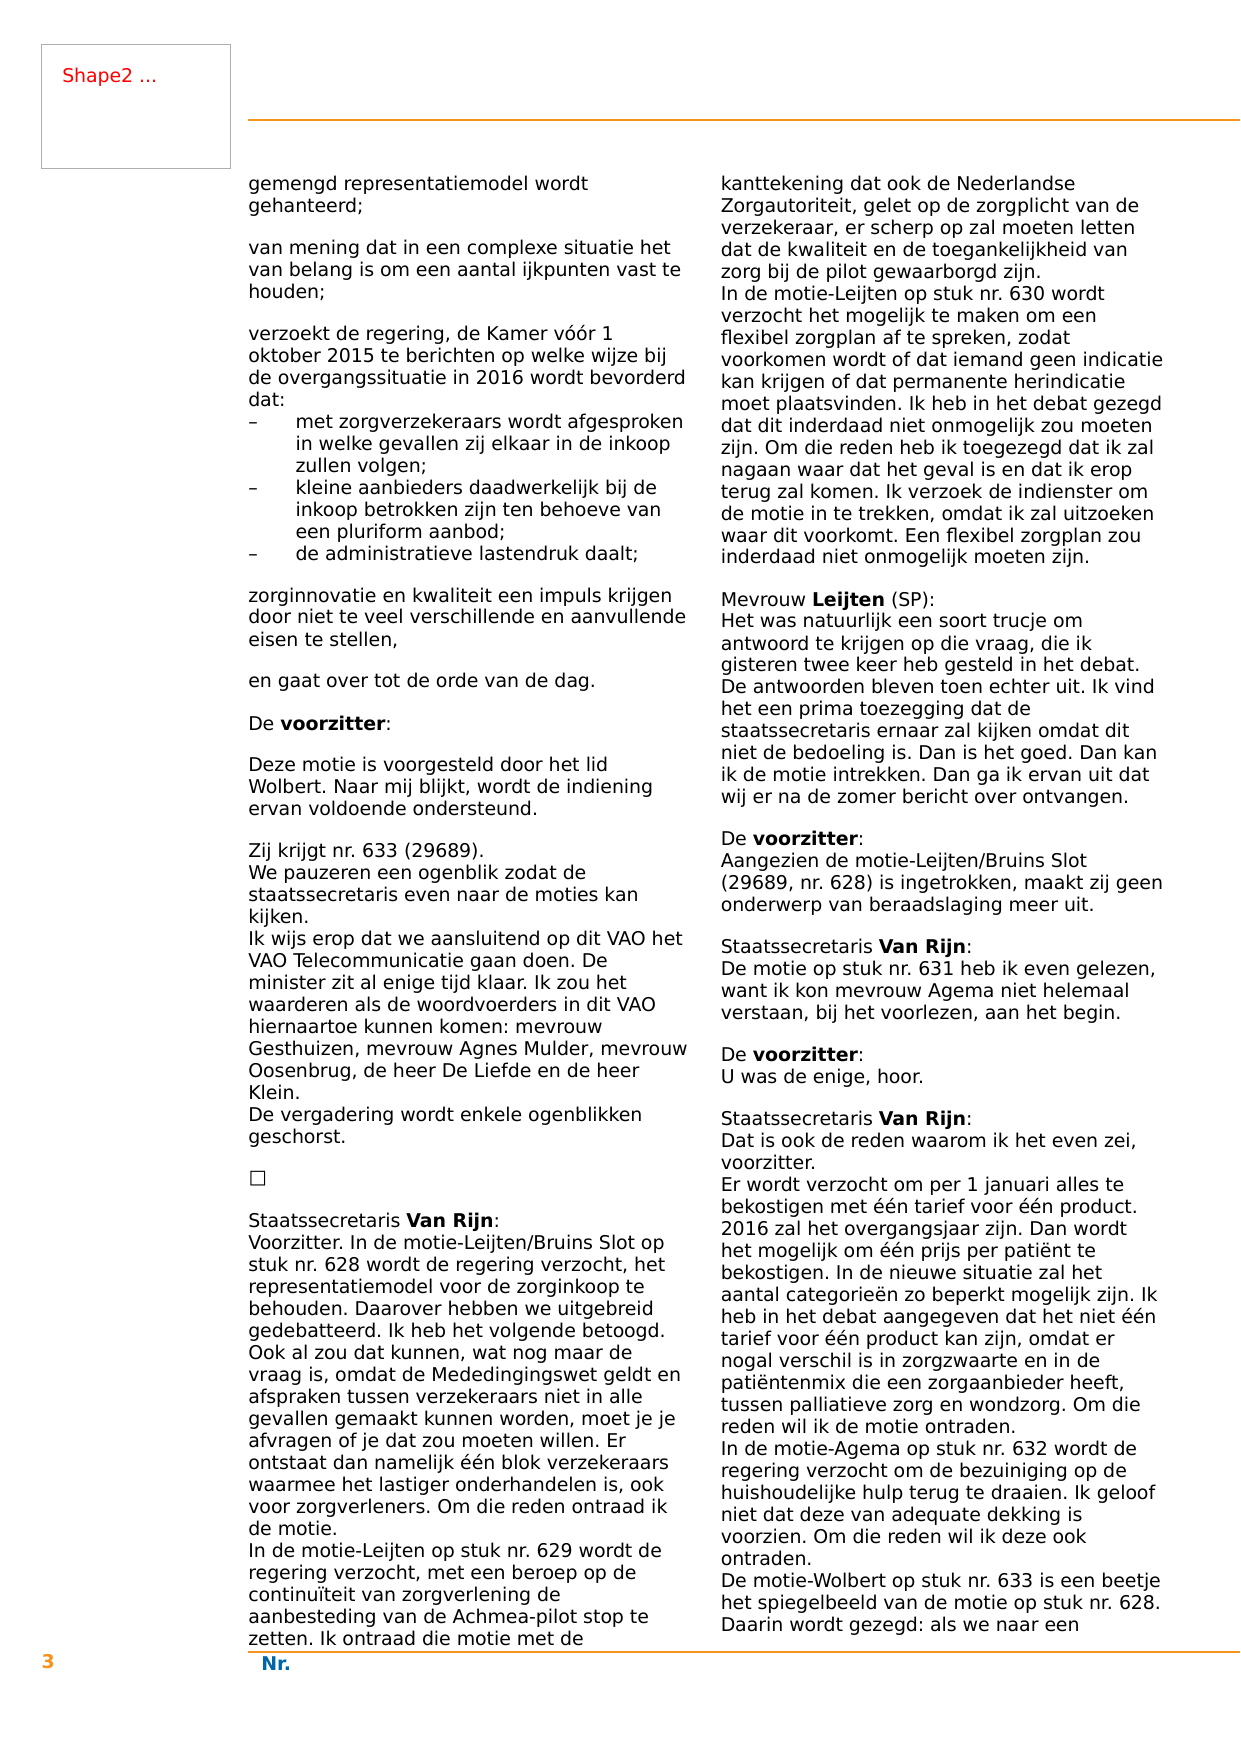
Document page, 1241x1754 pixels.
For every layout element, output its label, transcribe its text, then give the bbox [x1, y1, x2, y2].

text van mening dat in een complexe situatie het van belang is om een aantal ijkpunten vast te houden; [248, 237, 691, 303]
text De motie op stuk nr. 631 heb ik even gelezen, want ik kon mevrouw Agema niet helemaal verstaan, bij het voorlezen, aan het begin. [721, 958, 1163, 1024]
text Mevrouw Leijten (SP): [721, 588, 1163, 610]
text De voorzitter: [721, 1044, 1163, 1066]
text gemengd representatiemodel wordt gehanteerd; [248, 173, 691, 217]
text De vergadering wordt enkele ogenblikken geschorst. [248, 1104, 691, 1148]
text Aangezien de motie-Leijten/Bruins Slot (29689, nr. 628) is ingetrokken, maakt zij geen onderwerp van beraadslaging meer uit. [721, 850, 1163, 916]
text De voorzitter: [721, 828, 1163, 850]
text kanttekening dat ook de Nederlandse Zorgautoriteit, gelet op de zorgplicht van de verzekeraar, er scherp op zal moeten letten dat de kwaliteit en de toegankelijkheid van zorg bij de pilot gewaarborgd zijn. [721, 173, 1163, 283]
text Het was natuurlijk een soort trucje om antwoord te krijgen op die vraag, die ik gisteren twee keer heb gesteld in het debat. De antwoorden bleven toen echter uit. Ik vind het een prima toezegging dat de staatssecretaris ernaar zal kijken omdat dit niet de bedoeling is. Dan is het goed. Dan kan ik de motie intrekken. Dan ga ik ervan uit dat wij er na de zomer bericht over ontvangen. [721, 610, 1163, 808]
text zorginnovatie en kwaliteit een impuls krijgen door niet te veel verschillende en aanvullende eisen te stellen, [248, 584, 691, 650]
list de administratieve lastendruk daalt; [248, 542, 691, 564]
text In de motie-Leijten op stuk nr. 629 wordt de regering verzocht, met een beroep op de continuïteit van zorgverlening de aanbesteding van de Achmea-pilot stop te zetten. Ik ontraad die motie met de [248, 1540, 691, 1649]
text Ik wijs erop dat we aansluitend op dit VAO het VAO Telecommunicatie gaan doen. De minister zit al enige tijd klaar. Ik zou het waarderen als de woordvoerders in dit VAO hiernaartoe kunnen komen: mevrouw Gesthuizen, mevrouw Agnes Mulder, mevrouw Oosenbrug, de heer De Liefde en de heer Klein. [248, 928, 691, 1104]
text Dat is ook de reden waarom ik het even zei, voorzitter. [721, 1130, 1163, 1174]
list kleine aanbieders daadwerkelijk bij de inkoop betrokken zijn ten behoeve van een pluriform aanbod; [248, 477, 691, 542]
list met zorgverzekeraars wordt afgesproken in welke gevallen zij elkaar in de inkoop zullen volgen; [248, 411, 691, 477]
text verzoekt de regering, de Kamer vóór 1 oktober 2015 te berichten op welke wijze bij de overgangssituatie in 2016 wordt bevorderd dat: [248, 323, 691, 411]
text In de motie-Leijten op stuk nr. 630 wordt verzocht het mogelijk te maken om een flexibel zorgplan af te spreken, zodat voorkomen wordt of dat iemand geen indicatie kan krijgen of dat permanente herindicatie moet plaatsvinden. Ik heb in het debat gezegd dat dit inderdaad niet onmogelijk zou moeten zijn. Om die reden heb ik toegezegd dat ik zal nagaan waar dat het geval is en dat ik erop terug zal komen. Ik verzoek de indienster om de motie in te trekken, omdat ik zal uitzoeken waar dit voorkomt. Een flexibel zorgplan zou inderdaad niet onmogelijk moeten zijn. [721, 283, 1163, 568]
text We pauzeren een ogenblik zodat de staatssecretaris even naar de moties kan kijken. [248, 862, 691, 928]
text U was de enige, hoor. [721, 1066, 1163, 1088]
text Zij krijgt nr. 633 (29689). [248, 840, 691, 862]
text Er wordt verzocht om per 1 januari alles te bekostigen met één tarief voor één product. 2016 zal het overgangsjaar zijn. Dan wordt het mogelijk om één prijs per patiënt te bekostigen. In de nieuwe situatie zal het aantal categorieën zo beperkt mogelijk zijn. Ik heb in het debat aangegeven dat het niet één tarief voor één product kan zijn, omdat er nogal verschil is in zorgzwaarte en in de patiëntenmix die een zorgaanbieder heeft, tussen palliatieve zorg en wondzorg. Om die reden wil ik de motie ontraden. [721, 1174, 1163, 1438]
text Staatssecretaris Van Rijn: [248, 1210, 691, 1232]
text Deze motie is voorgesteld door het lid Wolbert. Naar mij blijkt, wordt de indiening ervan voldoende ondersteund. [248, 754, 691, 820]
text De voorzitter: [248, 712, 691, 734]
text Staatssecretaris Van Rijn: [721, 1108, 1163, 1130]
text ⬜ [248, 1168, 691, 1190]
text en gaat over tot de orde van de dag. [248, 670, 691, 692]
text De motie-Wolbert op stuk nr. 633 is een beetje het spiegelbeeld van de motie op stuk nr. 628. Daarin wordt gezegd: als we naar een [721, 1569, 1163, 1636]
text In de motie-Agema op stuk nr. 632 wordt de regering verzocht om de bezuiniging op de huishoudelijke hulp terug te draaien. Ik geloof niet dat deze van adequate dekking is voorzien. Om die reden wil ik deze ook ontraden. [721, 1438, 1163, 1569]
text Staatssecretaris Van Rijn: [721, 936, 1163, 958]
text Voorzitter. In de motie-Leijten/Bruins Slot op stuk nr. 628 wordt de regering verzocht, het representatiemodel voor de zorginkoop te behouden. Daarover hebben we uitgebreid gedebatteerd. Ik heb het volgende betoogd. Ook al zou dat kunnen, wat nog maar de vraag is, omdat de Mededingingswet geldt en afspraken tussen verzekeraars niet in alle gevallen gemaakt kunnen worden, moet je je afvragen of je dat zou moeten willen. Er ontstaat dan namelijk één blok verzekeraars waarmee het lastiger onderhandelen is, ook voor zorgverleners. Om die reden ontraad ik de motie. [248, 1232, 691, 1540]
